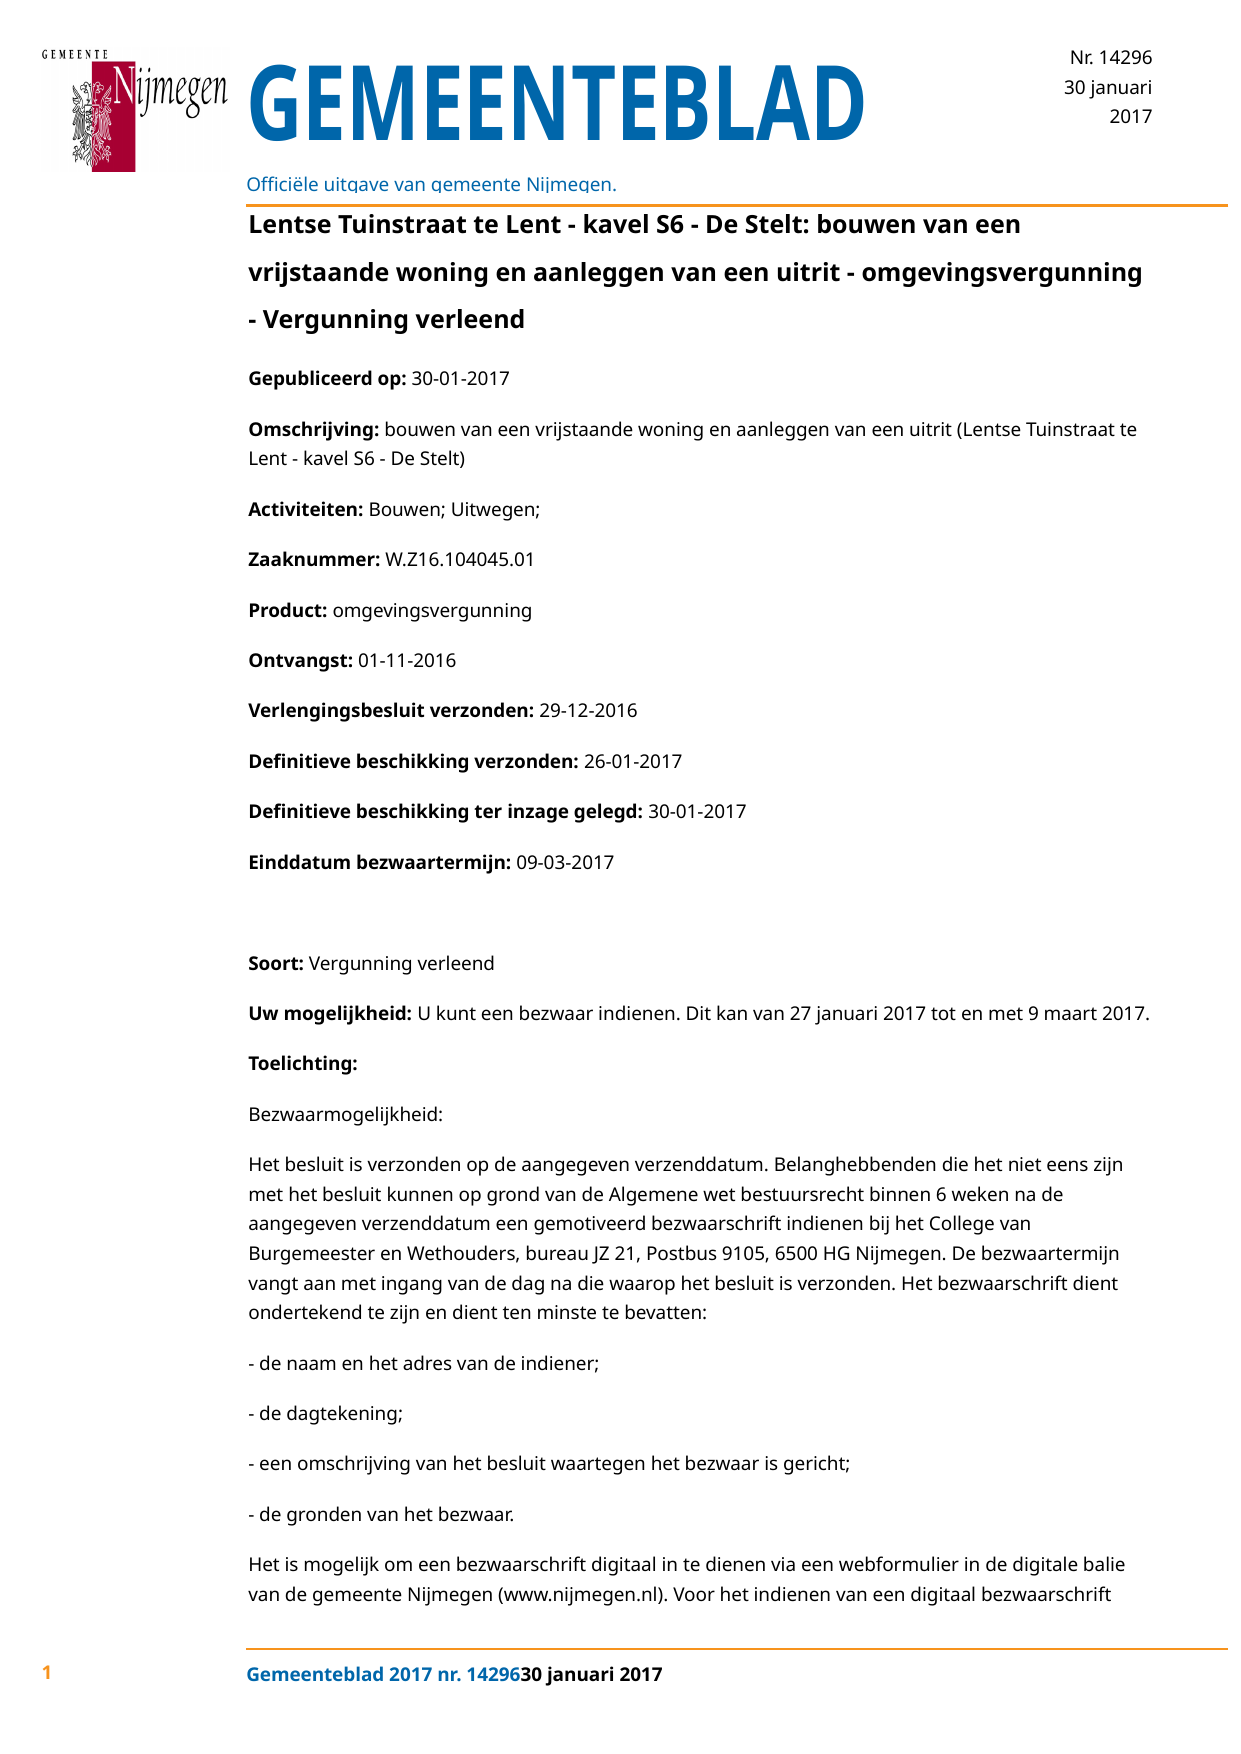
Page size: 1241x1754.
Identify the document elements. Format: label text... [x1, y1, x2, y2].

text Activiteiten: Bouwen; Uitwegen; [248, 496, 1152, 522]
text Einddatum bezwaartermijn: 09-03-2017 [248, 849, 1152, 874]
text Product: omgevingsvergunning [248, 597, 1152, 622]
text Gepubliceerd op: 30-01-2017 [248, 366, 1152, 391]
text Zaaknummer: W.Z16.104045.01 [248, 546, 1152, 572]
text - de dagtekening; [248, 1400, 1152, 1426]
text Lentse Tuinstraat te Lent - kavel S6 - De Stelt: bouwen van een vrijstaande woning en aanleggen van een uitrit - omgevingsvergunning - Vergunning verleend [248, 207, 1152, 336]
text Soort: Vergunning verleend [248, 950, 1152, 975]
text Definitieve beschikking ter inzage gelegd: 30-01-2017 [248, 798, 1152, 824]
text Het is mogelijk om een bezwaarschrift digitaal in te dienen via een webformulier in de digitale balie van de gemeente Nijmegen (www.nijmegen.nl). Voor het indienen van een digitaal bezwaarschrift [248, 1551, 1152, 1607]
text - de gronden van het bezwaar. [248, 1501, 1152, 1527]
text Toelichting: [248, 1051, 1152, 1076]
text Ontvangst: 01-11-2016 [248, 647, 1152, 673]
text Het besluit is verzonden op de aangegeven verzenddatum. Belanghebbenden die het niet eens zijn met het besluit kunnen op grond van de Algemene wet bestuursrecht binnen 6 weken na de aangegeven verzenddatum een gemotiveerd bezwaarschrift indienen bij het College van Burgemeester en Wethouders, bureau JZ 21, Postbus 9105, 6500 HG Nijmegen. De bezwaartermijn vangt aan met ingang van de dag na die waarop het besluit is verzonden. Het bezwaarschrift dient ondertekend te zijn en dient ten minste te bevatten: [248, 1151, 1152, 1325]
text Bezwaarmogelijkheid: [248, 1101, 1152, 1127]
text Definitieve beschikking verzonden: 26-01-2017 [248, 748, 1152, 774]
text Omschrijving: bouwen van een vrijstaande woning en aanleggen van een uitrit (Lentse Tuinstraat te Lent - kavel S6 - De Stelt) [248, 416, 1152, 471]
picture [41, 47, 231, 172]
text Uw mogelijkheid: U kunt een bezwaar indienen. Dit kan van 27 januari 2017 tot en met 9 maart 2017. [248, 1000, 1152, 1026]
text Verlengingsbesluit verzonden: 29-12-2016 [248, 698, 1152, 723]
text - een omschrijving van het besluit waartegen het bezwaar is gericht; [248, 1451, 1152, 1476]
text - de naam en het adres van de indiener; [248, 1350, 1152, 1375]
